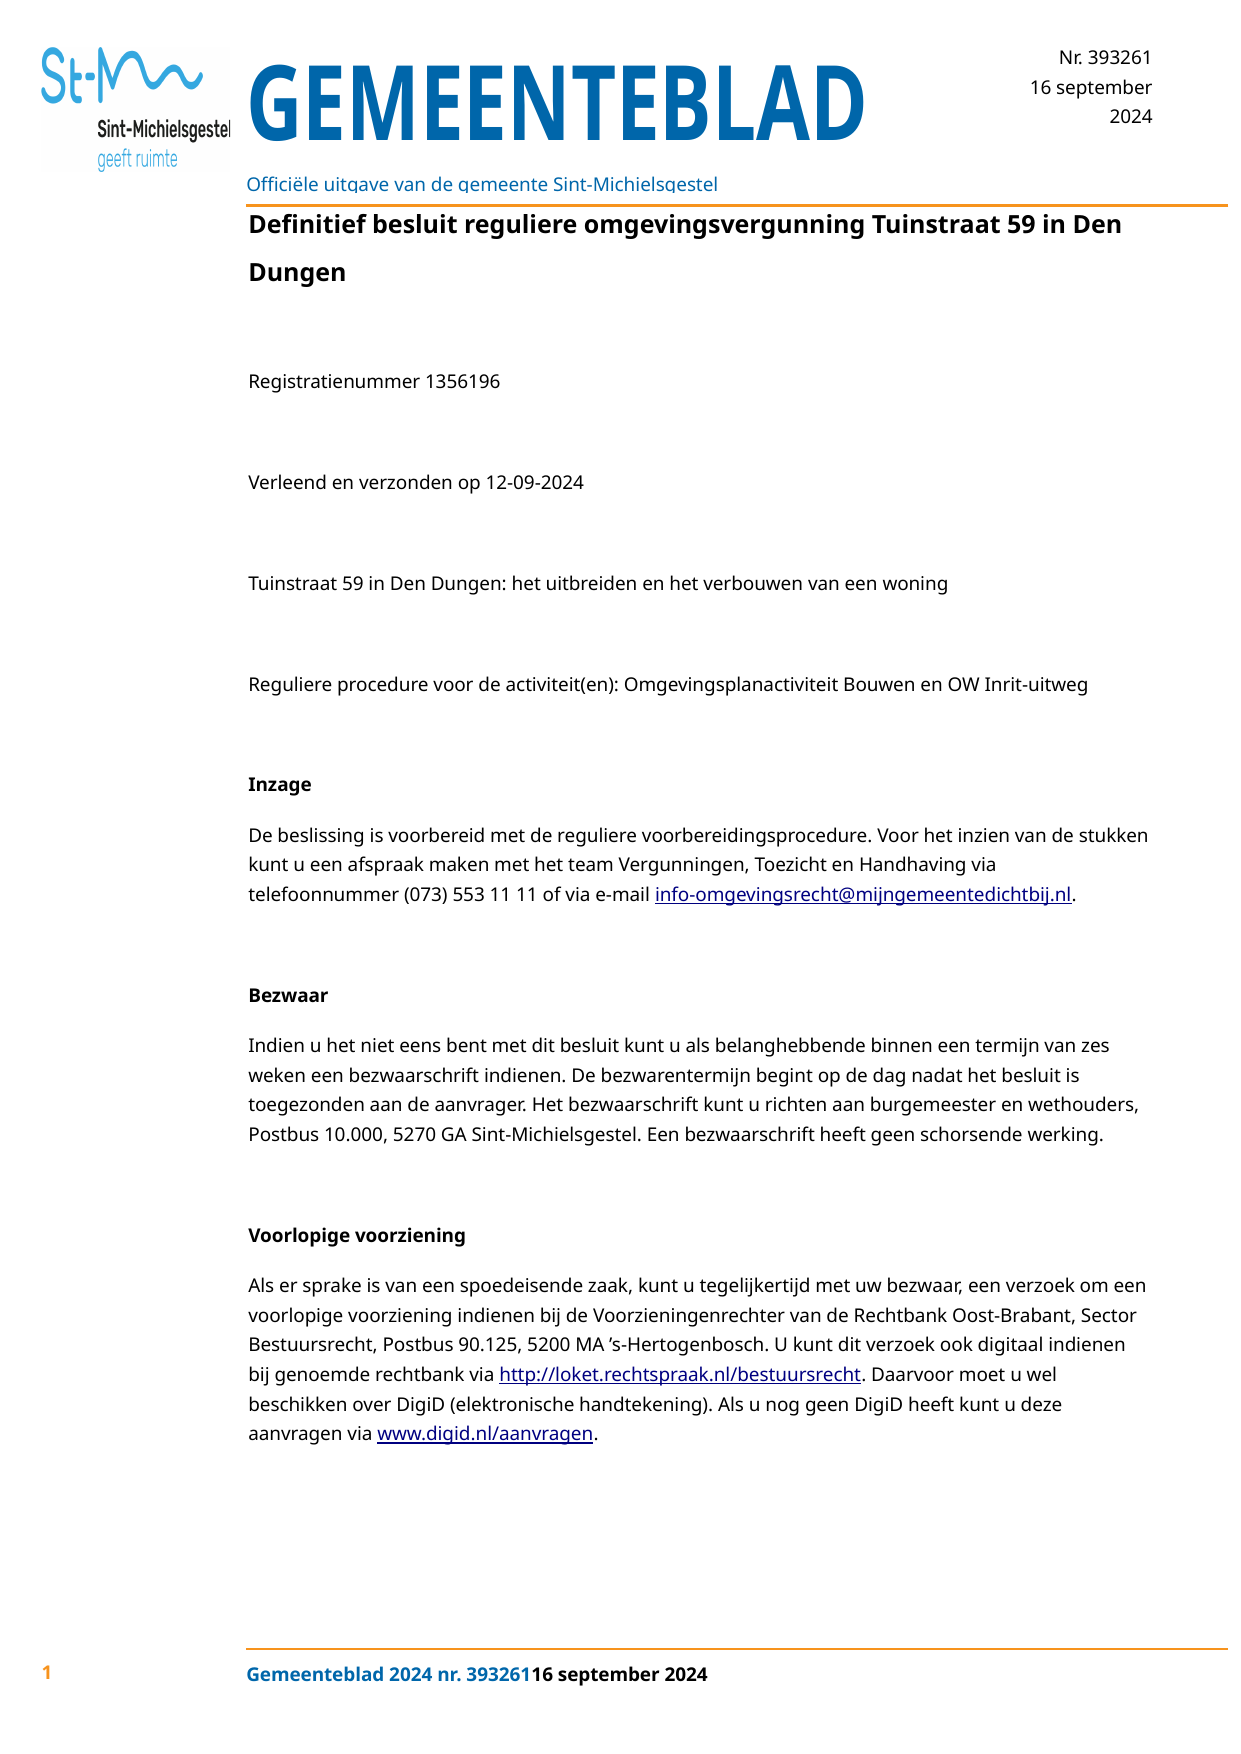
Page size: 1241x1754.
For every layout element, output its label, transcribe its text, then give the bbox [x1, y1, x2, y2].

picture [41, 47, 231, 172]
text Indien u het niet eens bent met dit besluit kunt u als belanghebbende binnen een termijn van zes weken een bezwaarschrift indienen. De bezwarentermijn begint op de dag nadat het besluit is toegezonden aan de aanvrager. Het bezwaarschrift kunt u richten aan burgemeester en wethouders, Postbus 10.000, 5270 GA Sint-Michielsgestel. Een bezwaarschrift heeft geen schorsende werking. [248, 1032, 1152, 1147]
text Voorlopige voorziening [248, 1222, 1152, 1248]
text Inzage [248, 772, 1152, 797]
text De beslissing is voorbereid met de reguliere voorbereidingsprocedure. Voor het inzien van de stukken kunt u een afspraak maken met het team Vergunningen, Toezicht en Handhaving via telefoonnummer (073) 553 11 11 of via e-mail info-omgevingsrecht@mijngemeentedichtbij.nl. [248, 822, 1152, 907]
text Definitief besluit reguliere omgevingsvergunning Tuinstraat 59 in Den Dungen [248, 207, 1152, 288]
text Tuinstraat 59 in Den Dungen: het uitbreiden en het verbouwen van een woning [248, 570, 1152, 596]
text Verleend en verzonden op 12-09-2024 [248, 469, 1152, 495]
text Bezwaar [248, 982, 1152, 1008]
text Als er sprake is van een spoedeisende zaak, kunt u tegelijkertijd met uw bezwaar, een verzoek om een voorlopige voorziening indienen bij de Voorzieningenrechter van de Rechtbank Oost-Brabant, Sector Bestuursrecht, Postbus 90.125, 5200 MA ’s-Hertogenbosch. U kunt dit verzoek ook digitaal indienen bij genoemde rechtbank via http://loket.rechtspraak.nl/bestuursrecht. Daarvoor moet u wel beschikken over DigiD (elektronische handtekening). Als u nog geen DigiD heeft kunt u deze aanvragen via www.digid.nl/aanvragen. [248, 1272, 1152, 1446]
text Reguliere procedure voor de activiteit(en): Omgevingsplanactiviteit Bouwen en OW Inrit-uitweg [248, 671, 1152, 697]
text Registratienummer 1356196 [248, 368, 1152, 394]
